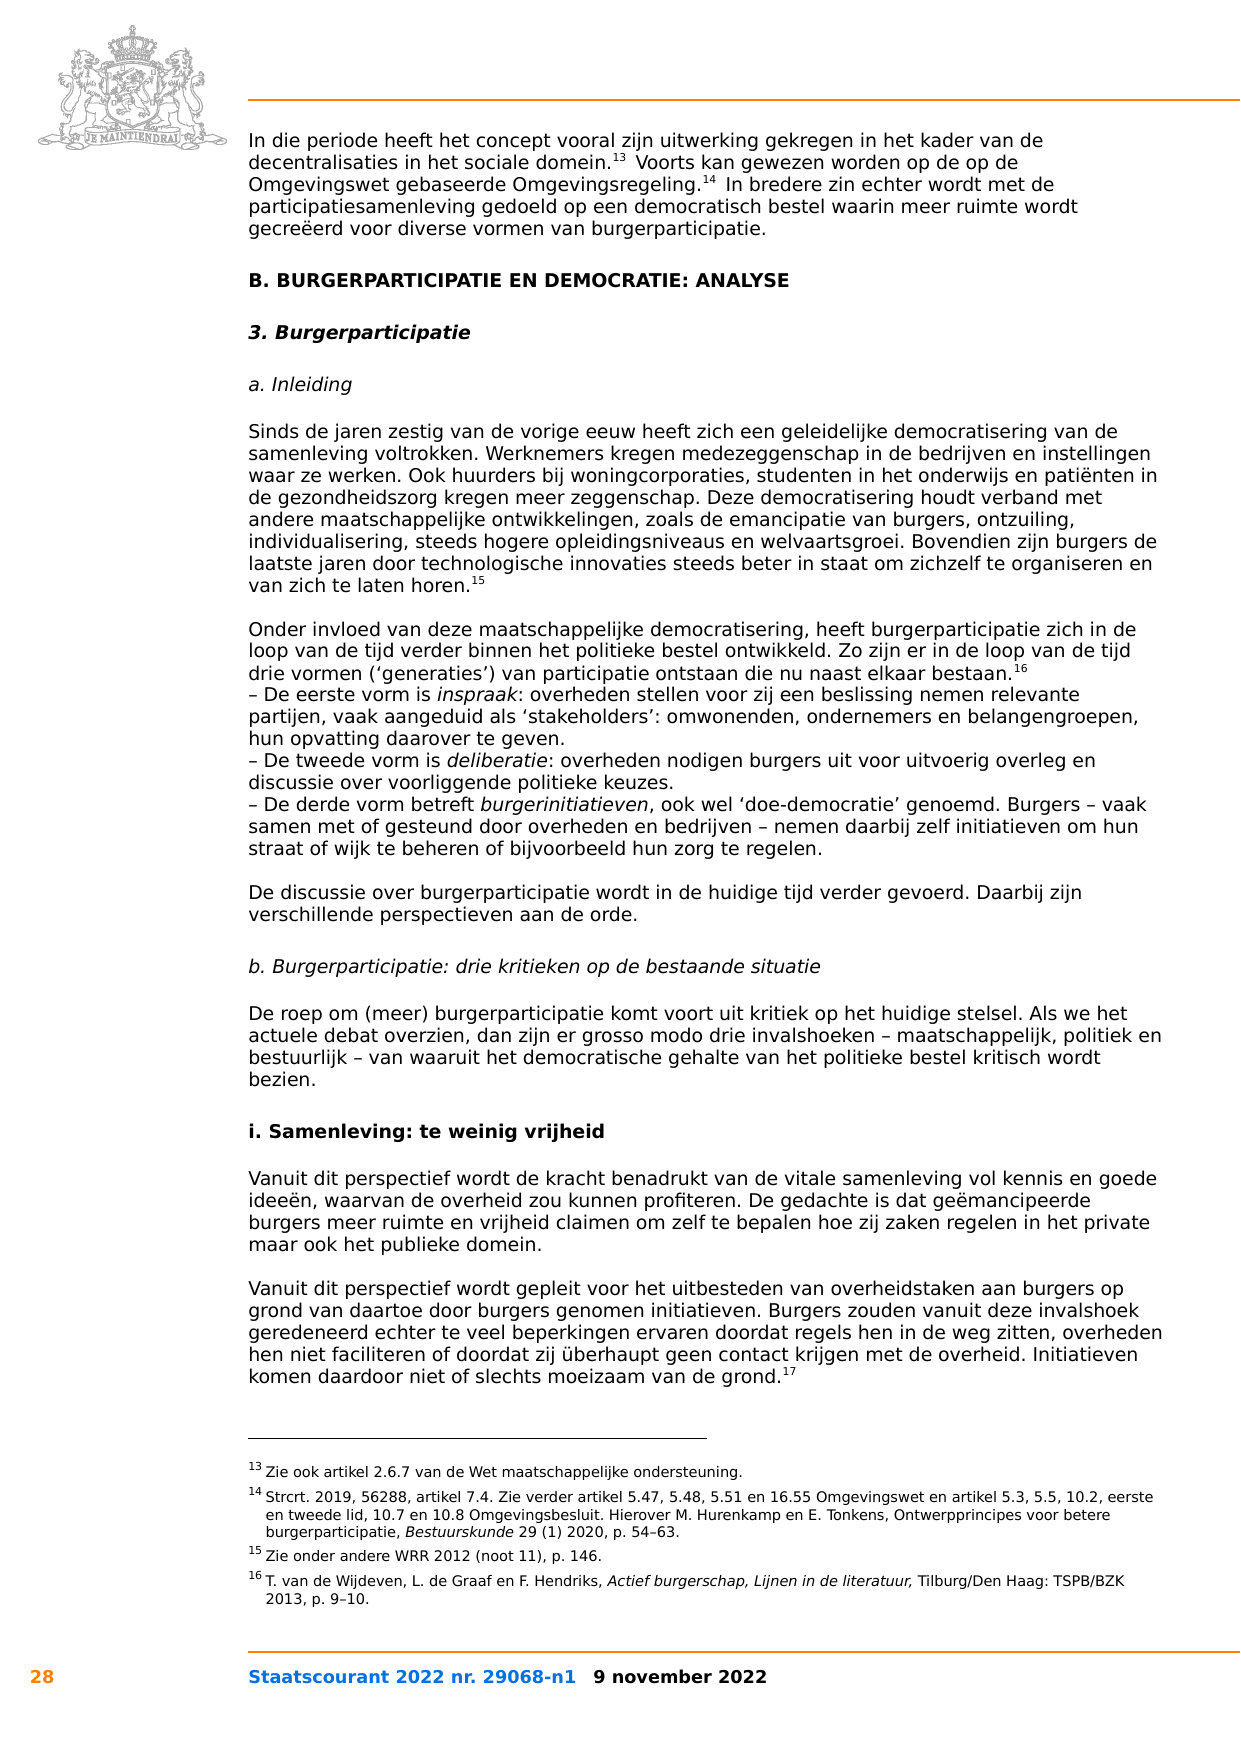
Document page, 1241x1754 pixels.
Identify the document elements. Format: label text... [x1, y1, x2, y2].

text – De derde vorm betreft burgerinitiatieven, ook wel ‘doe-democratie’ genoemd. Burgers – vaak samen met of gesteund door overheden en bedrijven – nemen daarbij zelf initiatieven om hun straat of wijk te beheren of bijvoorbeeld hun zorg te regelen. [248, 794, 1163, 860]
text De roep om (meer) burgerparticipatie komt voort uit kritiek op het huidige stelsel. Als we het actuele debat overzien, dan zijn er grosso modo drie invalshoeken – maatschappelijk, politiek en bestuurlijk – van waaruit het democratische gehalte van het politieke bestel kritisch wordt bezien. [248, 1003, 1163, 1091]
picture [38, 25, 227, 150]
text Vanuit dit perspectief wordt gepleit voor het uitbesteden van overheidstaken aan burgers op grond van daartoe door burgers genomen initiatieven. Burgers zouden vanuit deze invalshoek geredeneerd echter te veel beperkingen ervaren doordat regels hen in de weg zitten, overheden hen niet faciliteren of doordat zij überhaupt geen contact krijgen met de overheid. Initiatieven komen daardoor niet of slechts moeizaam van de grond. [248, 1278, 1163, 1388]
text In die periode heeft het concept vooral zijn uitwerking gekregen in het kader van de decentralisaties in het sociale domein. Voorts kan gewezen worden op de op de Omgevingswet gebaseerde Omgevingsregeling. In bredere zin echter wordt met de participatiesamenleving gedoeld op een democratisch bestel waarin meer ruimte wordt gecreëerd voor diverse vormen van burgerparticipatie. [248, 130, 1163, 240]
text Sinds de jaren zestig van de vorige eeuw heeft zich een geleidelijke democratisering van de samenleving voltrokken. Werknemers kregen medezeggenschap in de bedrijven en instellingen waar ze werken. Ook huurders bij woningcorporaties, studenten in het onderwijs en patiënten in de gezondheidszorg kregen meer zeggenschap. Deze democratisering houdt verband met andere maatschappelijke ontwikkelingen, zoals de emancipatie van burgers, ontzuiling, individualisering, steeds hogere opleidingsniveaus en welvaartsgroei. Bovendien zijn burgers de laatste jaren door technologische innovaties steeds beter in staat om zichzelf te organiseren en van zich te laten horen. [248, 421, 1163, 597]
text – De tweede vorm is deliberatie: overheden nodigen burgers uit voor uitvoerig overleg en discussie over voorliggende politieke keuzes. [248, 750, 1163, 794]
text Strcrt. 2019, 56288, artikel 7.4. Zie verder artikel 5.47, 5.48, 5.51 en 16.55 Omgevingswet en artikel 5.3, 5.5, 10.2, eerste en tweede lid, 10.7 en 10.8 Omgevingsbesluit. Hierover M. Hurenkamp en E. Tonkens, Ontwerpprincipes voor betere burgerparticipatie, Bestuurskunde 29 (1) 2020, p. 54–63. [248, 1485, 1163, 1541]
text – De eerste vorm is inspraak: overheden stellen voor zij een beslissing nemen relevante partijen, vaak aangeduid als ‘stakeholders’: omwonenden, ondernemers en belangengroepen, hun opvatting daarover te geven. [248, 684, 1163, 750]
text De discussie over burgerparticipatie wordt in de huidige tijd verder gevoerd. Daarbij zijn verschillende perspectieven aan de orde. [248, 882, 1163, 926]
text Vanuit dit perspectief wordt de kracht benadrukt van de vitale samenleving vol kennis en goede ideeën, waarvan de overheid zou kunnen profiteren. De gedachte is dat geëmancipeerde burgers meer ruimte en vrijheid claimen om zelf te bepalen hoe zij zaken regelen in het private maar ook het publieke domein. [248, 1168, 1163, 1256]
text Onder invloed van deze maatschappelijke democratisering, heeft burgerparticipatie zich in de loop van de tijd verder binnen het politieke bestel ontwikkeld. Zo zijn er in de loop van de tijd drie vormen (‘generaties’) van participatie ontstaan die nu naast elkaar bestaan. [248, 618, 1163, 684]
subtitle a. Inleiding [248, 374, 1163, 396]
subtitle i. Samenleving: te weinig vrijheid [248, 1121, 1163, 1143]
text T. van de Wijdeven, L. de Graaf en F. Hendriks, Actief burgerschap, Lijnen in de literatuur, Tilburg/Den Haag: TSPB/BZK 2013, p. 9–10. [248, 1569, 1163, 1608]
text Zie ook artikel 2.6.7 van de Wet maatschappelijke ondersteuning. [248, 1460, 1163, 1482]
subtitle b. Burgerparticipatie: drie kritieken op de bestaande situatie [248, 956, 1163, 978]
text Zie onder andere WRR 2012 (noot 11), p. 146. [248, 1544, 1163, 1566]
subtitle 3. Burgerparticipatie [248, 322, 1163, 344]
subtitle B. BURGERPARTICIPATIE EN DEMOCRATIE: ANALYSE [248, 270, 1163, 292]
